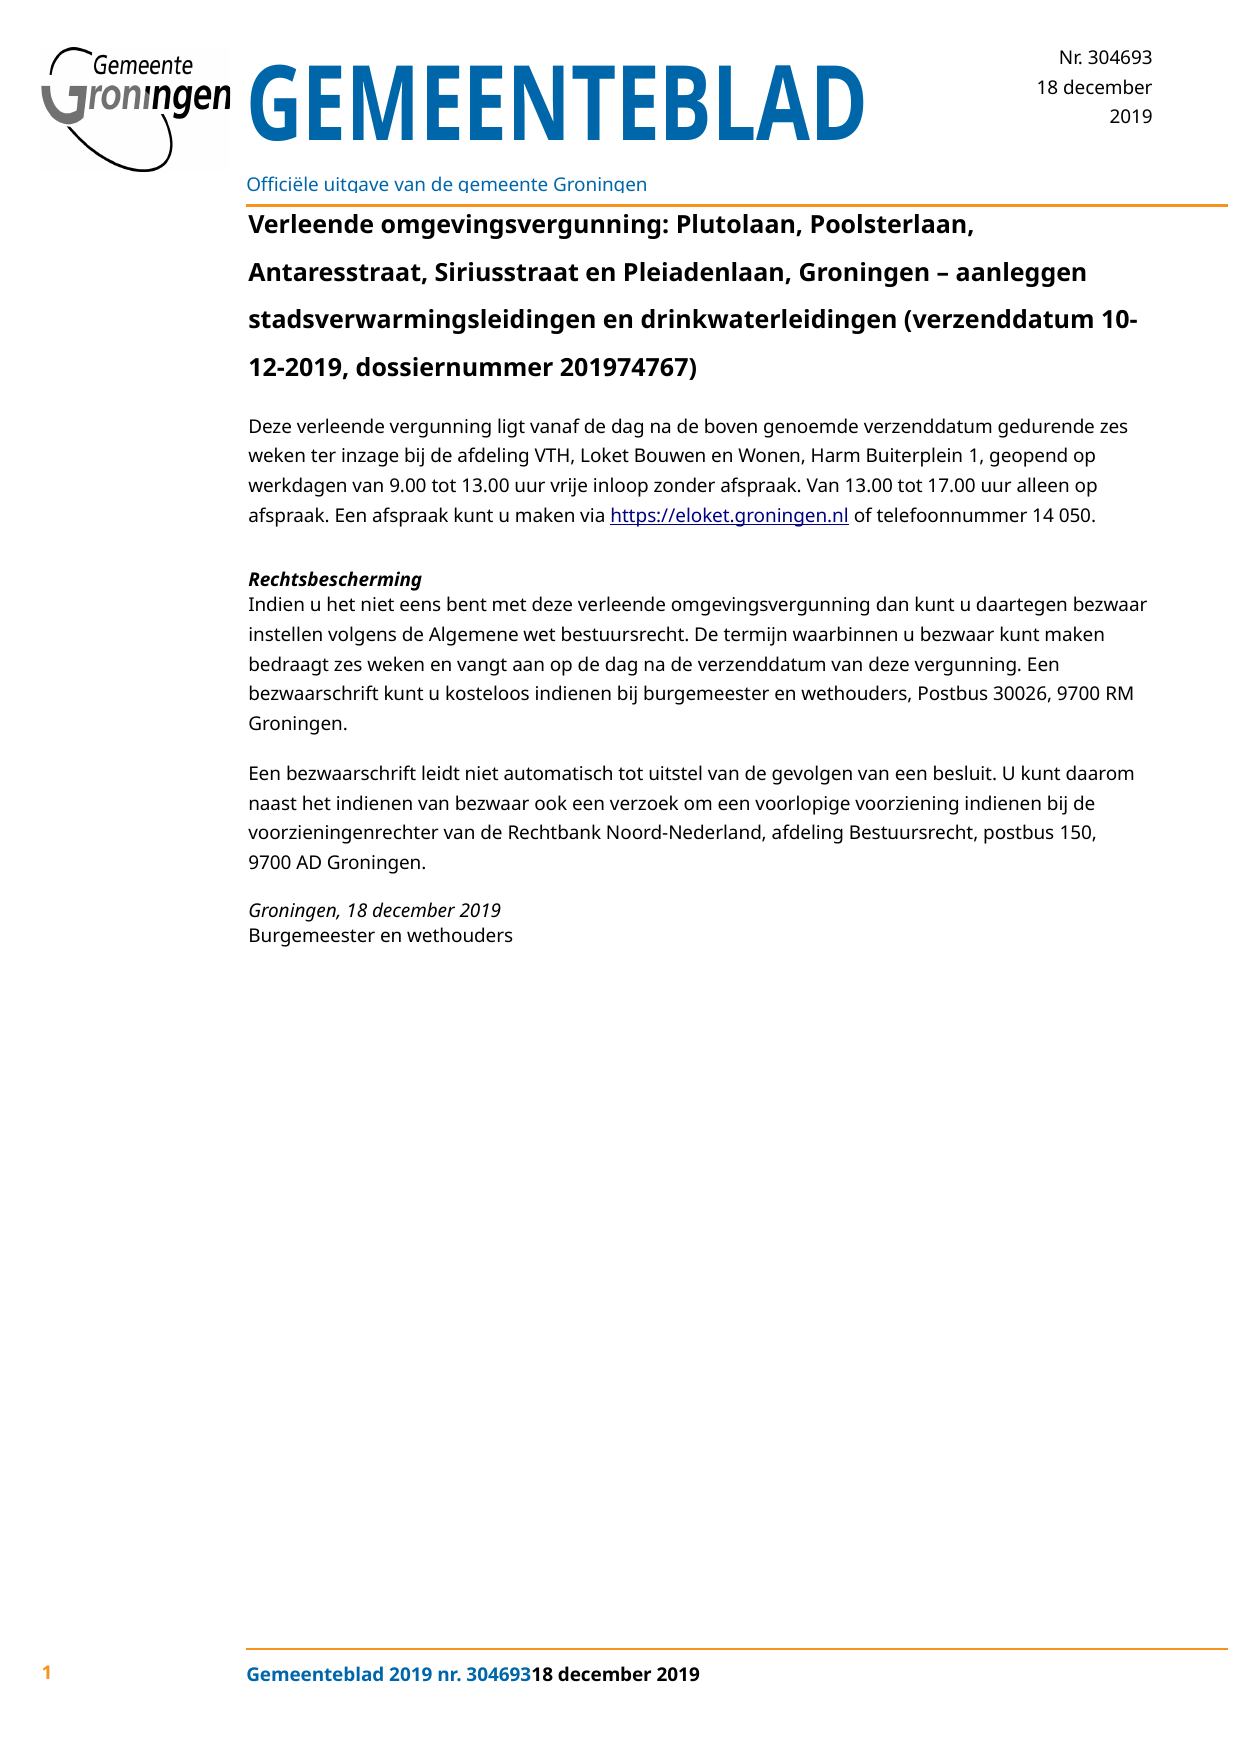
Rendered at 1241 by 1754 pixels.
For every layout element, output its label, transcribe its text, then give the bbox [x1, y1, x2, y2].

text Een bezwaarschrift leidt niet automatisch tot uitstel van de gevolgen van een besluit. U kunt daarom naast het indienen van bezwaar ook een verzoek om een voorlopige voorziening indienen bij de voorzieningenrechter van de Rechtbank Noord-Nederland, afdeling Bestuursrecht, postbus 150, 9700 AD Groningen. [248, 760, 1152, 875]
text Groningen, 18 december 2019 [248, 897, 1152, 923]
text Indien u het niet eens bent met deze verleende omgevingsvergunning dan kunt u daartegen bezwaar instellen volgens de Algemene wet bestuursrecht. De termijn waarbinnen u bezwaar kunt maken bedraagt zes weken en vangt aan op de dag na de verzenddatum van deze vergunning. Een bezwaarschrift kunt u kosteloos indienen bij burgemeester en wethouders, Postbus 30026, 9700 RM Groningen. [248, 592, 1152, 736]
text Rechtsbescherming [248, 566, 1152, 592]
text Burgemeester en wethouders [248, 923, 1152, 948]
picture [41, 47, 231, 172]
text Deze verleende vergunning ligt vanaf de dag na de boven genoemde verzenddatum gedurende zes weken ter inzage bij de afdeling VTH, Loket Bouwen en Wonen, Harm Buiterplein 1, geopend op werkdagen van 9.00 tot 13.00 uur vrije inloop zonder afspraak. Van 13.00 tot 17.00 uur alleen op afspraak. Een afspraak kunt u maken via https://eloket.groningen.nl of telefoonnummer 14 050. [248, 413, 1152, 528]
text Verleende omgevingsvergunning: Plutolaan, Poolsterlaan, Antaresstraat, Siriusstraat en Pleiadenlaan, Groningen – aanleggen stadsverwarmingsleidingen en drinkwaterleidingen (verzenddatum 10-12-2019, dossiernummer 201974767) [248, 207, 1152, 384]
